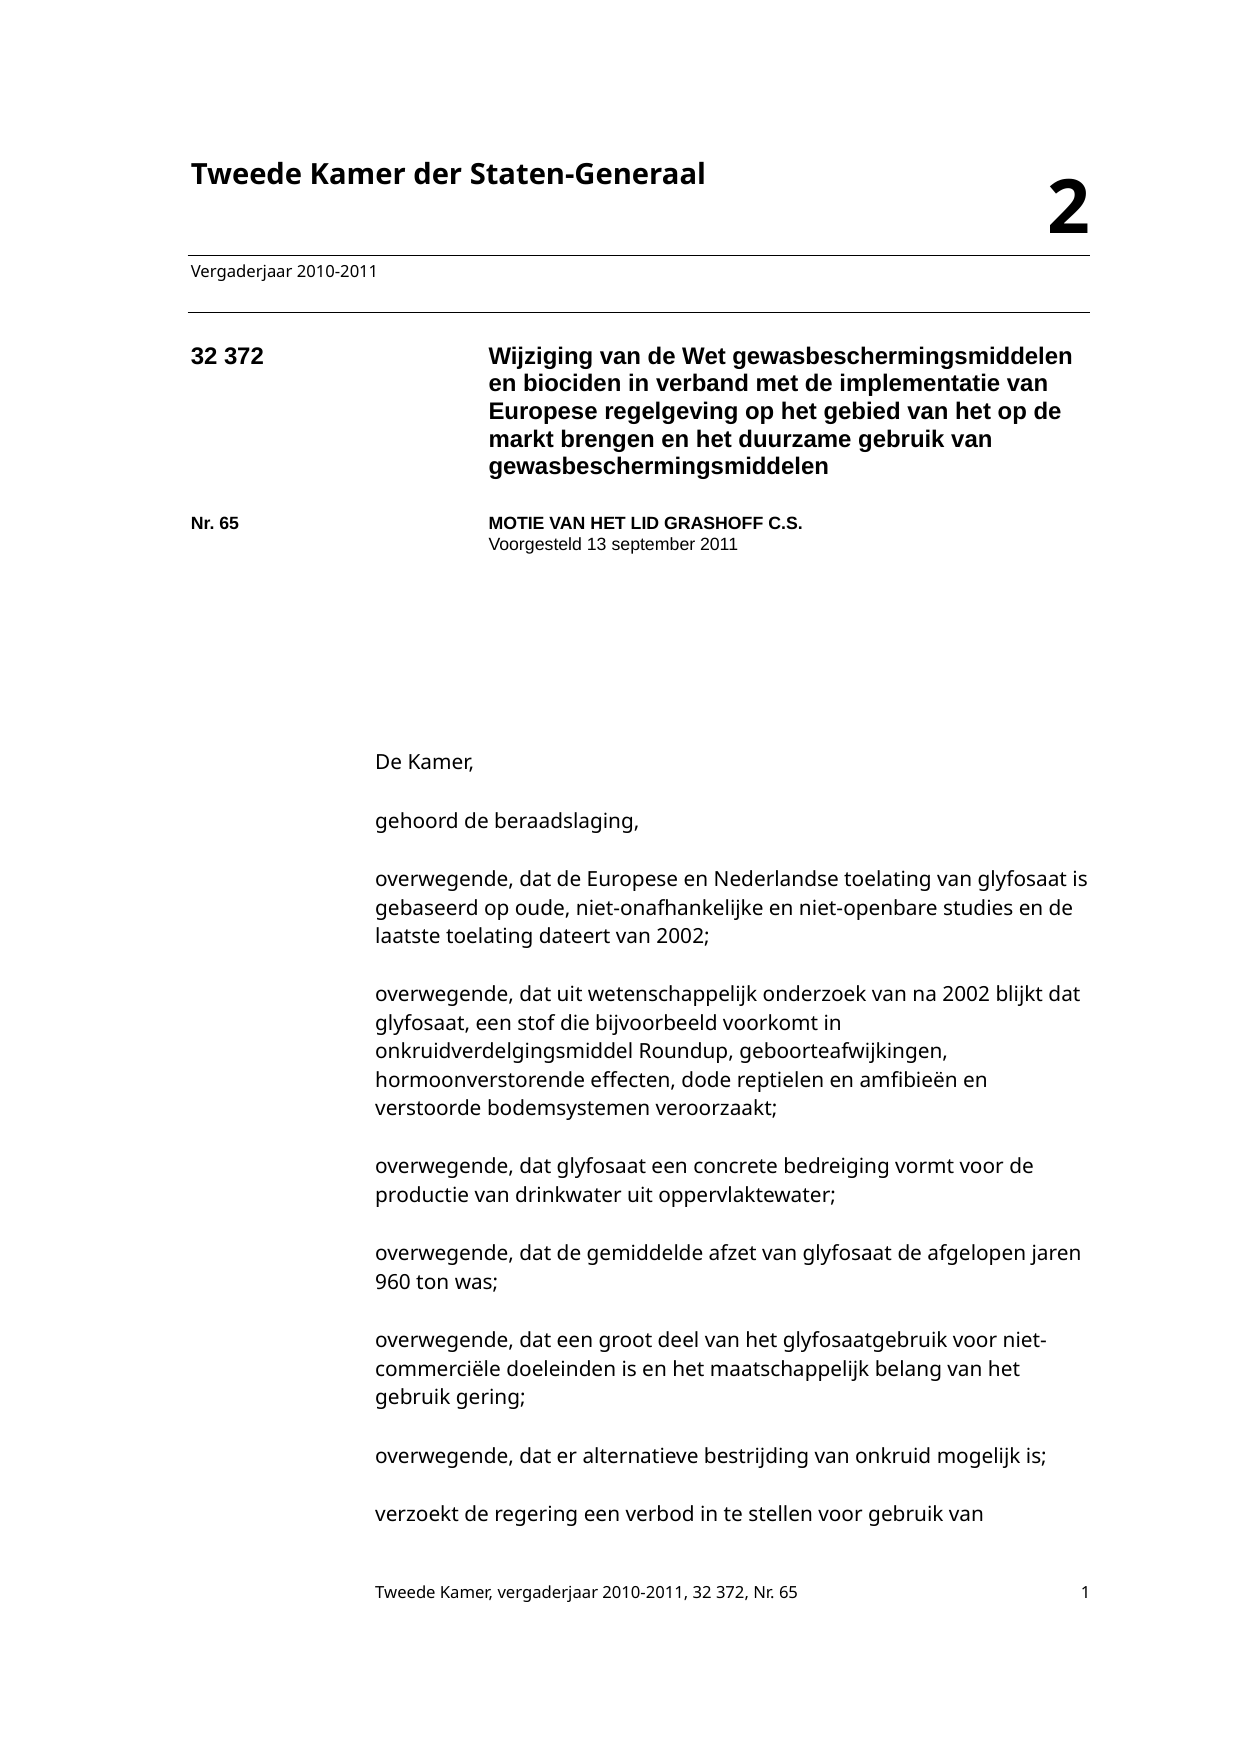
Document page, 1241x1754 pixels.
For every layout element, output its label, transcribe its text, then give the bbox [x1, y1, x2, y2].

text overwegende, dat de gemiddelde afzet van glyfosaat de afgelopen jaren 960 ton was; [375, 1238, 1090, 1295]
text overwegende, dat een groot deel van het glyfosaatgebruik voor niet-commerciële doeleinden is en het maatschappelijk belang van het gebruik gering; [375, 1325, 1090, 1411]
table_cell Vergaderjaar 2010-2011 [188, 256, 485, 312]
text overwegende, dat uit wetenschappelijk onderzoek van na 2002 blijkt dat glyfosaat, een stof die bijvoorbeeld voorkomt in onkruidverdelgingsmiddel Roundup, geboorteafwijkingen, hormoonverstorende effecten, dode reptielen en amfibieën en verstoorde bodemsystemen veroorzaakt; [375, 979, 1090, 1122]
text overwegende, dat de Europese en Nederlandse toelating van glyfosaat is gebaseerd op oude, niet-onafhankelijke en niet-openbare studies en de laatste toelating dateert van 2002; [375, 864, 1090, 949]
text verzoekt de regering een verbod in te stellen voor gebruik van [375, 1499, 1090, 1528]
table_cell MOTIE VAN HET LID GRASHOFF C.S. Voorgesteld 13 september 2011 [485, 510, 1090, 629]
text De Kamer, [375, 747, 1090, 776]
table_cell Wijziging van de Wet gewasbeschermingsmiddelen en biociden in verband met de implementatie van Europese regelgeving op het gebied van het op de markt brengen en het duurzame gebruik van gewasbeschermingsmiddelen [485, 339, 1090, 510]
table_cell [188, 313, 485, 339]
table_header 2 [910, 150, 1090, 255]
table_header Tweede Kamer der Staten-Generaal [188, 150, 909, 255]
text gehoord de beraadslaging, [375, 806, 1090, 834]
table_cell 32 372 [188, 339, 485, 510]
table_cell Nr. 65 [188, 510, 485, 629]
table_cell [485, 256, 1090, 312]
text overwegende, dat glyfosaat een concrete bedreiging vormt voor de productie van drinkwater uit oppervlaktewater; [375, 1152, 1090, 1208]
text overwegende, dat er alternatieve bestrijding van onkruid mogelijk is; [375, 1441, 1090, 1469]
table_cell [485, 313, 1090, 339]
